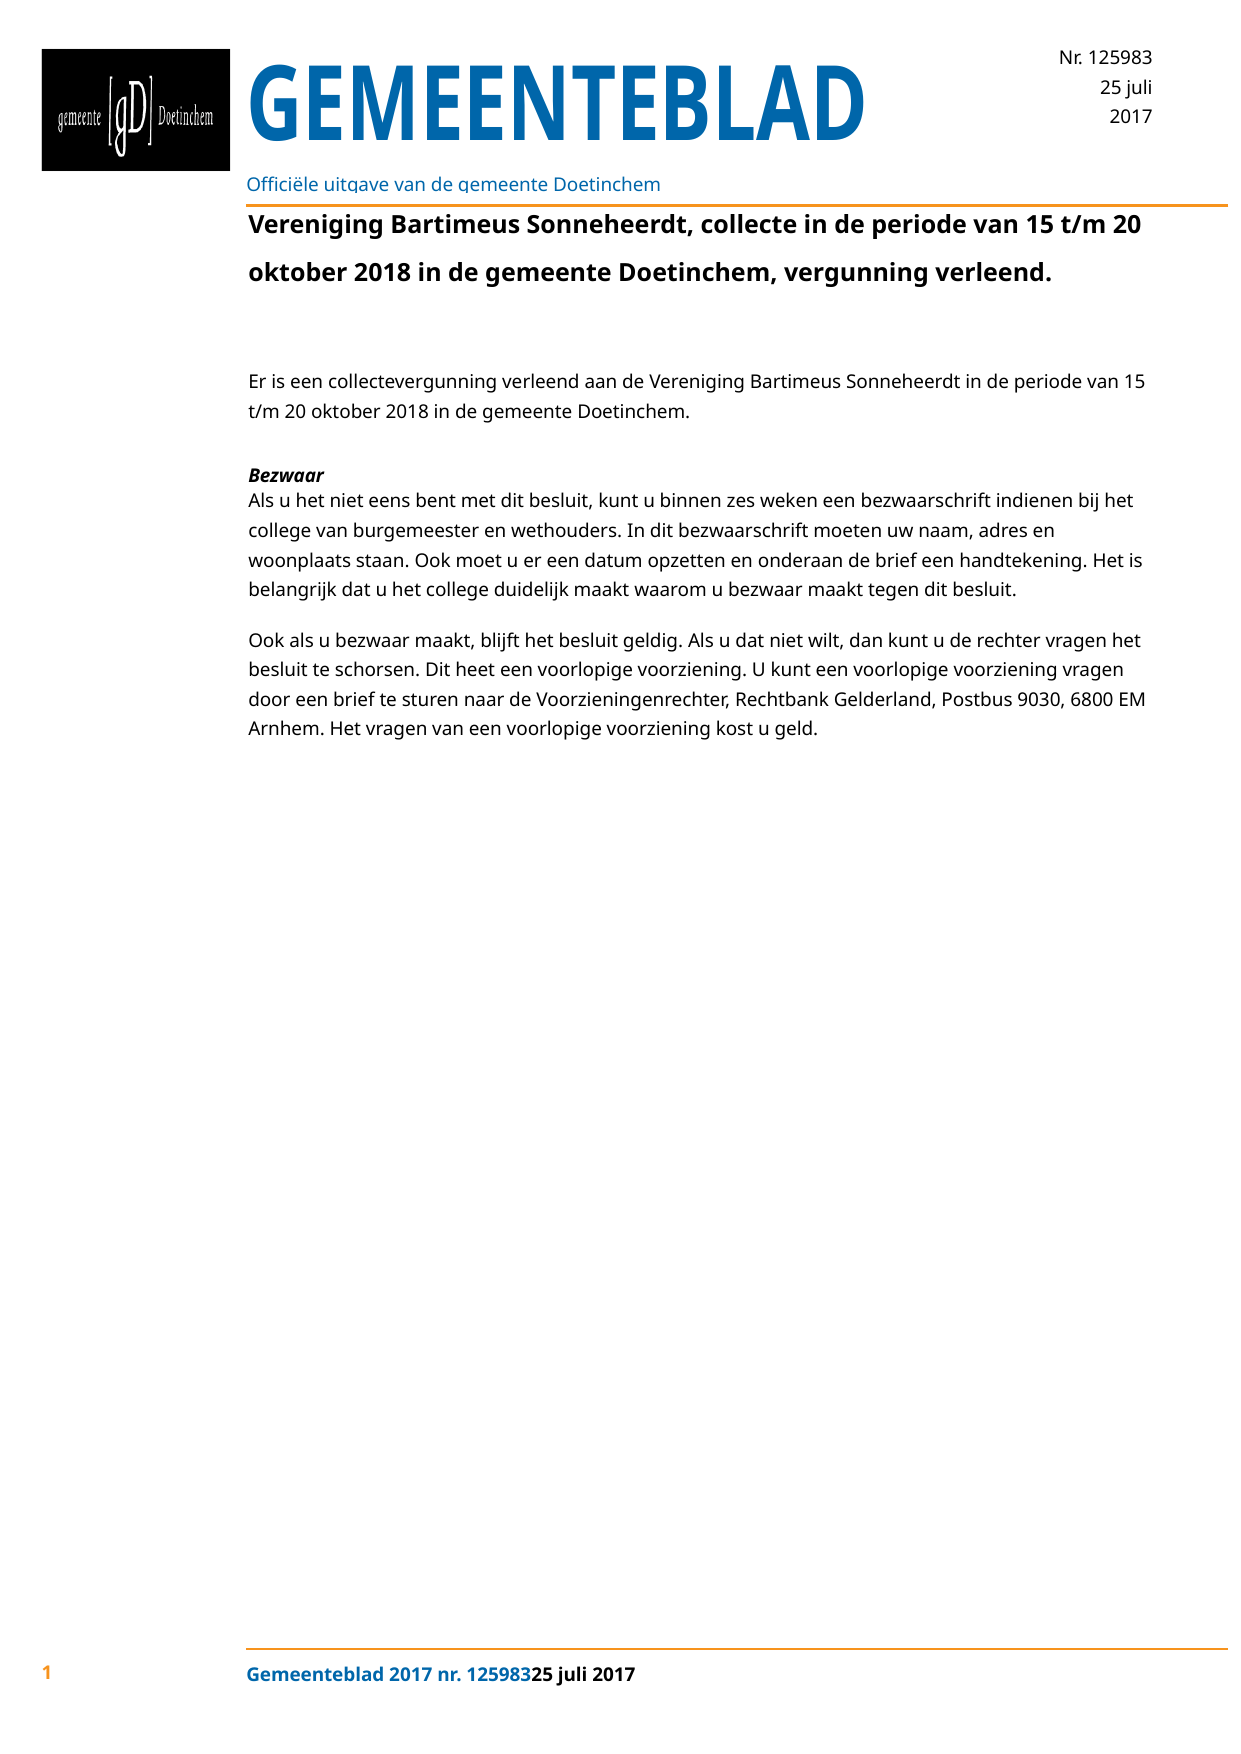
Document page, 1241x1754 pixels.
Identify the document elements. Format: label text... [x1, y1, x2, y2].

text Bezwaar [248, 462, 1152, 488]
text Als u het niet eens bent met dit besluit, kunt u binnen zes weken een bezwaarschrift indienen bij het college van burgemeester en wethouders. In dit bezwaarschrift moeten uw naam, adres en woonplaats staan. Ook moet u er een datum opzetten en onderaan de brief een handtekening. Het is belangrijk dat u het college duidelijk maakt waarom u bezwaar maakt tegen dit besluit. [248, 488, 1152, 602]
text Er is een collectevergunning verleend aan de Vereniging Bartimeus Sonneheerdt in de periode van 15 t/m 20 oktober 2018 in de gemeente Doetinchem. [248, 368, 1152, 424]
text Ook als u bezwaar maakt, blijft het besluit geldig. Als u dat niet wilt, dan kunt u de rechter vragen het besluit te schorsen. Dit heet een voorlopige voorziening. U kunt een voorlopige voorziening vragen door een brief te sturen naar de Voorzieningenrechter, Rechtbank Gelderland, Postbus 9030, 6800 EM Arnhem. Het vragen van een voorlopige voorziening kost u geld. [248, 627, 1152, 741]
text Vereniging Bartimeus Sonneheerdt, collecte in de periode van 15 t/m 20 oktober 2018 in de gemeente Doetinchem, vergunning verleend. [248, 207, 1152, 288]
picture [41, 47, 231, 172]
